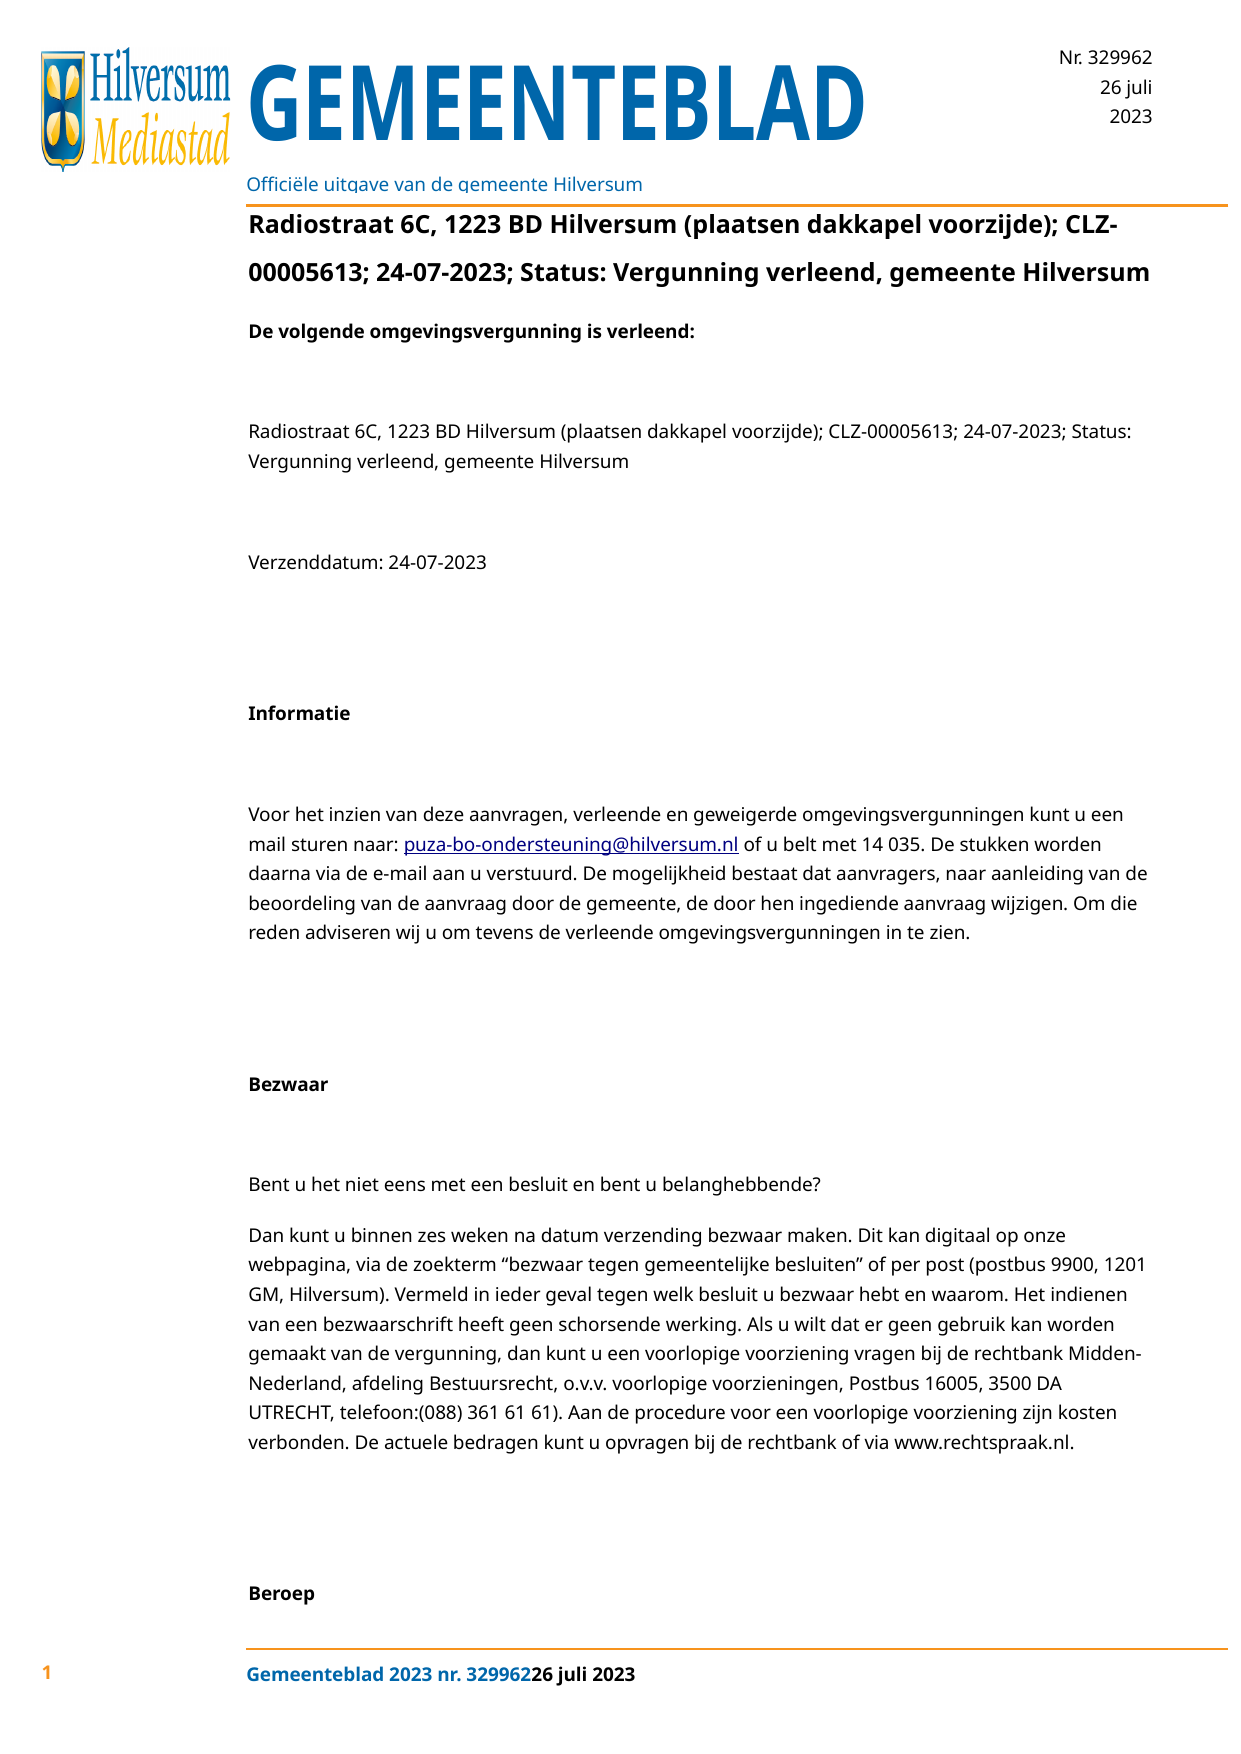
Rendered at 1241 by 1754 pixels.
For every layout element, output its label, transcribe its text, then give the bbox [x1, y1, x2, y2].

text Radiostraat 6C, 1223 BD Hilversum (plaatsen dakkapel voorzijde); CLZ-00005613; 24-07-2023; Status: Vergunning verleend, gemeente Hilversum [248, 207, 1152, 288]
text Bent u het niet eens met een besluit en bent u belanghebbende? [248, 1172, 1152, 1197]
text Verzenddatum: 24-07-2023 [248, 549, 1152, 575]
text Voor het inzien van deze aanvragen, verleende en geweigerde omgevingsvergunningen kunt u een mail sturen naar: puza-bo-ondersteuning@hilversum.nl of u belt met 14 035. De stukken worden daarna via de e-mail aan u verstuurd. De mogelijkheid bestaat dat aanvragers, naar aanleiding van de beoordeling van de aanvraag door de gemeente, de door hen ingediende aanvraag wijzigen. Om die reden adviseren wij u om tevens de verleende omgevingsvergunningen in te zien. [248, 801, 1152, 945]
text Bezwaar [248, 1071, 1152, 1097]
text Beroep [248, 1580, 1152, 1606]
text Informatie [248, 700, 1152, 726]
text De volgende omgevingsvergunning is verleend: [248, 318, 1152, 344]
text Dan kunt u binnen zes weken na datum verzending bezwaar maken. Dit kan digitaal op onze webpagina, via de zoekterm “bezwaar tegen gemeentelijke besluiten” of per post (postbus 9900, 1201 GM, Hilversum). Vermeld in ieder geval tegen welk besluit u bezwaar hebt en waarom. Het indienen van een bezwaarschrift heeft geen schorsende werking. Als u wilt dat er geen gebruik kan worden gemaakt van de vergunning, dan kunt u een voorlopige voorziening vragen bij de rechtbank Midden-Nederland, afdeling Bestuursrecht, o.v.v. voorlopige voorzieningen, Postbus 16005, 3500 DA UTRECHT, telefoon:(088) 361 61 61). Aan de procedure voor een voorlopige voorziening zijn kosten verbonden. De actuele bedragen kunt u opvragen bij de rechtbank of via www.rechtspraak.nl. [248, 1222, 1152, 1455]
text Radiostraat 6C, 1223 BD Hilversum (plaatsen dakkapel voorzijde); CLZ-00005613; 24-07-2023; Status: Vergunning verleend, gemeente Hilversum [248, 419, 1152, 474]
picture [41, 47, 231, 172]
